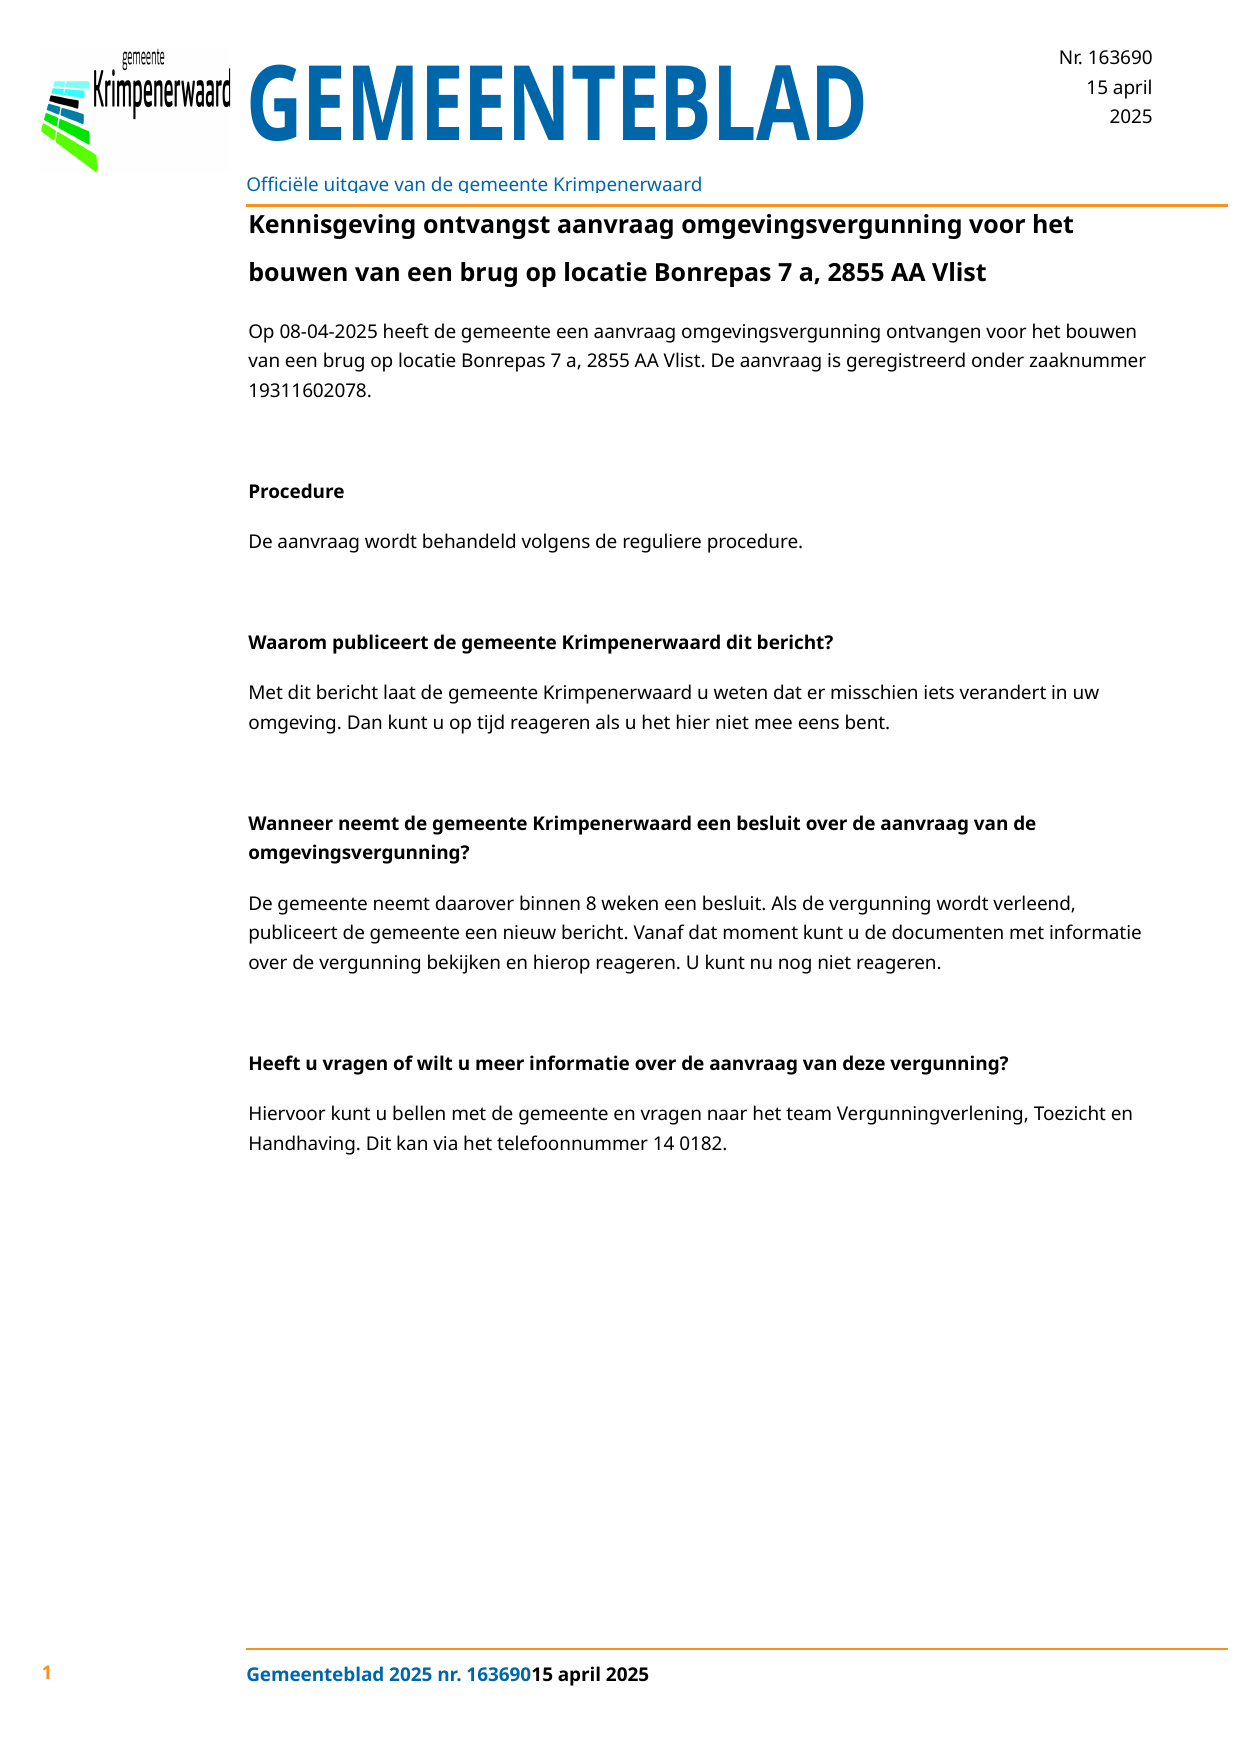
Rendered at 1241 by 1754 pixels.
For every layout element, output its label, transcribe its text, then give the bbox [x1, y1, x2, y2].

text Op 08-04-2025 heeft de gemeente een aanvraag omgevingsvergunning ontvangen voor het bouwen van een brug op locatie Bonrepas 7 a, 2855 AA Vlist. De aanvraag is geregistreerd onder zaaknummer 19311602078. [248, 318, 1152, 403]
text De gemeente neemt daarover binnen 8 weken een besluit. Als de vergunning wordt verleend, publiceert de gemeente een nieuw bericht. Vanaf dat moment kunt u de documenten met informatie over de vergunning bekijken en hierop reageren. U kunt nu nog niet reageren. [248, 890, 1152, 975]
text Kennisgeving ontvangst aanvraag omgevingsvergunning voor het bouwen van een brug op locatie Bonrepas 7 a, 2855 AA Vlist [248, 207, 1152, 288]
text Heeft u vragen of wilt u meer informatie over de aanvraag van deze vergunning? [248, 1050, 1152, 1076]
text Hiervoor kunt u bellen met de gemeente en vragen naar het team Vergunningverlening, Toezicht en Handhaving. Dit kan via het telefoonnummer 14 0182. [248, 1100, 1152, 1156]
text Wanneer neemt de gemeente Krimpenerwaard een besluit over de aanvraag van de omgevingsvergunning? [248, 810, 1152, 865]
text Waarom publiceert de gemeente Krimpenerwaard dit bericht? [248, 629, 1152, 655]
text Met dit bericht laat de gemeente Krimpenerwaard u weten dat er misschien iets verandert in uw omgeving. Dan kunt u op tijd reageren als u het hier niet mee eens bent. [248, 679, 1152, 735]
text Procedure [248, 478, 1152, 504]
picture [41, 47, 231, 172]
text De aanvraag wordt behandeld volgens de reguliere procedure. [248, 528, 1152, 554]
